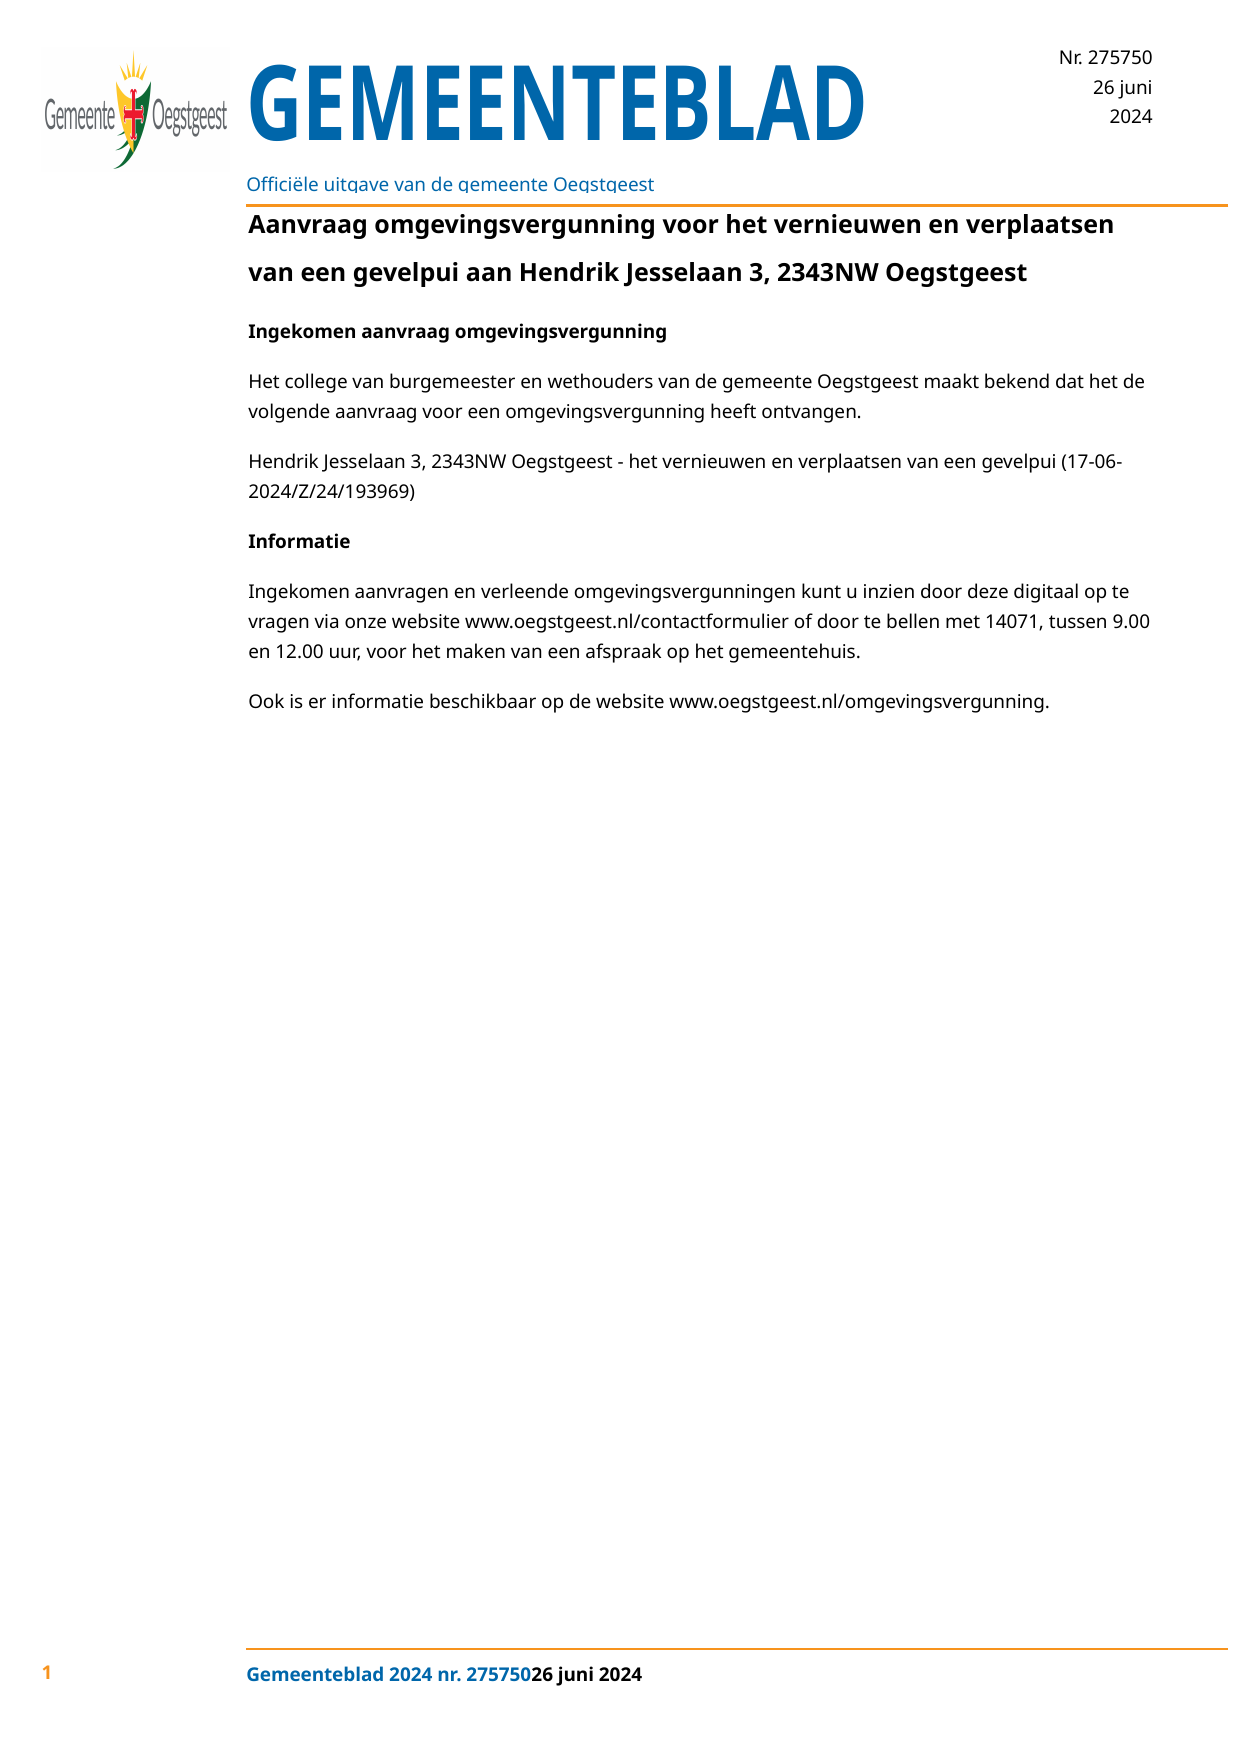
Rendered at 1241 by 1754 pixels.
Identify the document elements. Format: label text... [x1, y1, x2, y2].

text Ingekomen aanvragen en verleende omgevingsvergunningen kunt u inzien door deze digitaal op te vragen via onze website www.oegstgeest.nl/contactformulier of door te bellen met 14071, tussen 9.00 en 12.00 uur, voor het maken van een afspraak op het gemeentehuis. [248, 579, 1152, 664]
text Het college van burgemeester en wethouders van de gemeente Oegstgeest maakt bekend dat het de volgende aanvraag voor een omgevingsvergunning heeft ontvangen. [248, 368, 1152, 424]
text Informatie [248, 528, 1152, 554]
text Hendrik Jesselaan 3, 2343NW Oegstgeest - het vernieuwen en verplaatsen van een gevelpui (17-06-2024/Z/24/193969) [248, 448, 1152, 504]
text Ook is er informatie beschikbaar op de website www.oegstgeest.nl/omgevingsvergunning. [248, 688, 1152, 714]
picture [41, 47, 231, 172]
text Aanvraag omgevingsvergunning voor het vernieuwen en verplaatsen van een gevelpui aan Hendrik Jesselaan 3, 2343NW Oegstgeest [248, 207, 1152, 288]
text Ingekomen aanvraag omgevingsvergunning [248, 318, 1152, 344]
